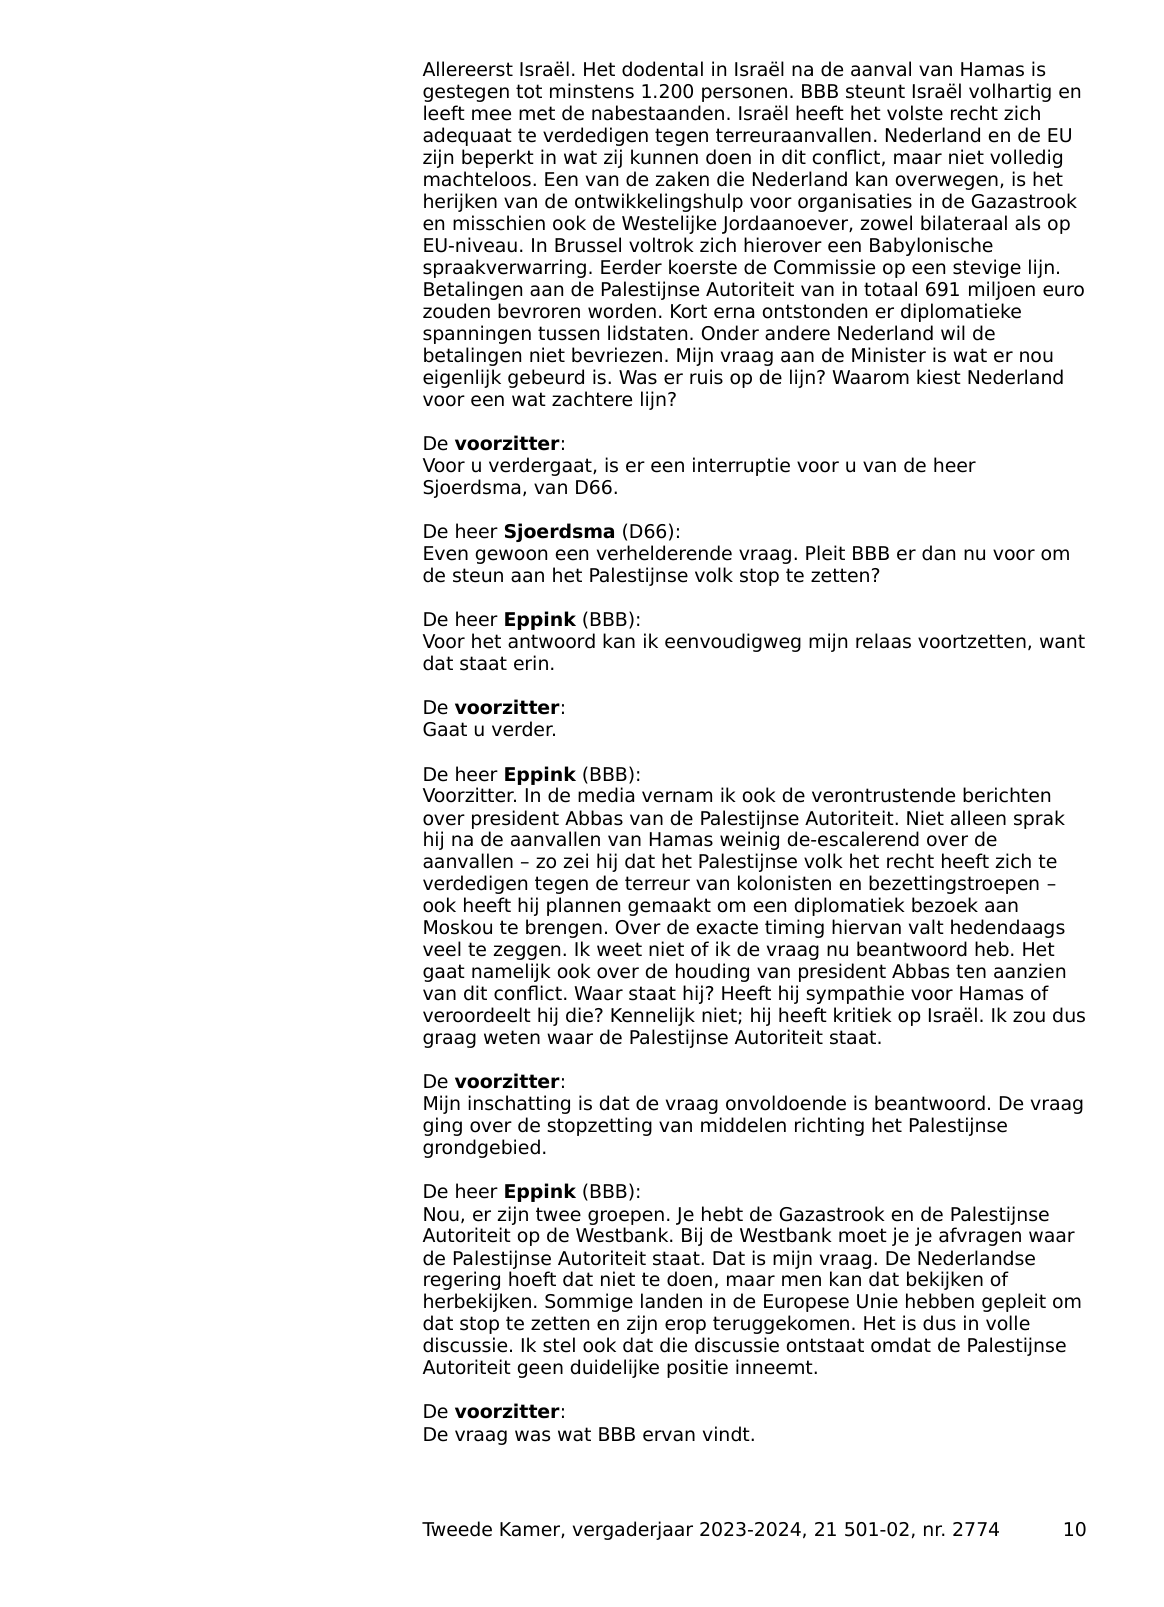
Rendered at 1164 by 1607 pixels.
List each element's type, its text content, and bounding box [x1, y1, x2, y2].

text De voorzitter: [422, 697, 1087, 719]
text De voorzitter: [422, 1401, 1087, 1423]
text Mijn inschatting is dat de vraag onvoldoende is beantwoord. De vraag ging over de stopzetting van middelen richting het Palestijnse grondgebied. [422, 1093, 1087, 1159]
text Voor u verdergaat, is er een interruptie voor u van de heer Sjoerdsma, van D66. [422, 455, 1087, 499]
text Gaat u verder. [422, 719, 1087, 741]
text De heer Eppink (BBB): [422, 609, 1087, 631]
text De voorzitter: [422, 433, 1087, 455]
text De voorzitter: [422, 1071, 1087, 1093]
text Nou, er zijn twee groepen. Je hebt de Gazastrook en de Palestijnse Autoriteit op de Westbank. Bij de Westbank moet je je afvragen waar de Palestijnse Autoriteit staat. Dat is mijn vraag. De Nederlandse regering hoeft dat niet te doen, maar men kan dat bekijken of herbekijken. Sommige landen in de Europese Unie hebben gepleit om dat stop te zetten en zijn erop teruggekomen. Het is dus in volle discussie. Ik stel ook dat die discussie ontstaat omdat de Palestijnse Autoriteit geen duidelijke positie inneemt. [422, 1203, 1087, 1379]
text De heer Eppink (BBB): [422, 1181, 1087, 1203]
text Voorzitter. In de media vernam ik ook de verontrustende berichten over president Abbas van de Palestijnse Autoriteit. Niet alleen sprak hij na de aanvallen van Hamas weinig de-escalerend over de aanvallen – zo zei hij dat het Palestijnse volk het recht heeft zich te verdedigen tegen de terreur van kolonisten en bezettingstroepen – ook heeft hij plannen gemaakt om een diplomatiek bezoek aan Moskou te brengen. Over de exacte timing hiervan valt hedendaags veel te zeggen. Ik weet niet of ik de vraag nu beantwoord heb. Het gaat namelijk ook over de houding van president Abbas ten aanzien van dit conflict. Waar staat hij? Heeft hij sympathie voor Hamas of veroordeelt hij die? Kennelijk niet; hij heeft kritiek op Israël. Ik zou dus graag weten waar de Palestijnse Autoriteit staat. [422, 785, 1087, 1049]
text De vraag was wat BBB ervan vindt. [422, 1423, 1087, 1445]
text De heer Eppink (BBB): [422, 763, 1087, 785]
text De heer Sjoerdsma (D66): [422, 521, 1087, 543]
text Allereerst Israël. Het dodental in Israël na de aanval van Hamas is gestegen tot minstens 1.200 personen. BBB steunt Israël volhartig en leeft mee met de nabestaanden. Israël heeft het volste recht zich adequaat te verdedigen tegen terreuraanvallen. Nederland en de EU zijn beperkt in wat zij kunnen doen in dit conflict, maar niet volledig machteloos. Een van de zaken die Nederland kan overwegen, is het herijken van de ontwikkelingshulp voor organisaties in de Gazastrook en misschien ook de Westelijke Jordaanoever, zowel bilateraal als op EU-niveau. In Brussel voltrok zich hierover een Babylonische spraakverwarring. Eerder koerste de Commissie op een stevige lijn. Betalingen aan de Palestijnse Autoriteit van in totaal 691 miljoen euro zouden bevroren worden. Kort erna ontstonden er diplomatieke spanningen tussen lidstaten. Onder andere Nederland wil de betalingen niet bevriezen. Mijn vraag aan de Minister is wat er nou eigenlijk gebeurd is. Was er ruis op de lijn? Waarom kiest Nederland voor een wat zachtere lijn? [422, 59, 1087, 411]
text Voor het antwoord kan ik eenvoudigweg mijn relaas voortzetten, want dat staat erin. [422, 631, 1087, 675]
text Even gewoon een verhelderende vraag. Pleit BBB er dan nu voor om de steun aan het Palestijnse volk stop te zetten? [422, 543, 1087, 587]
